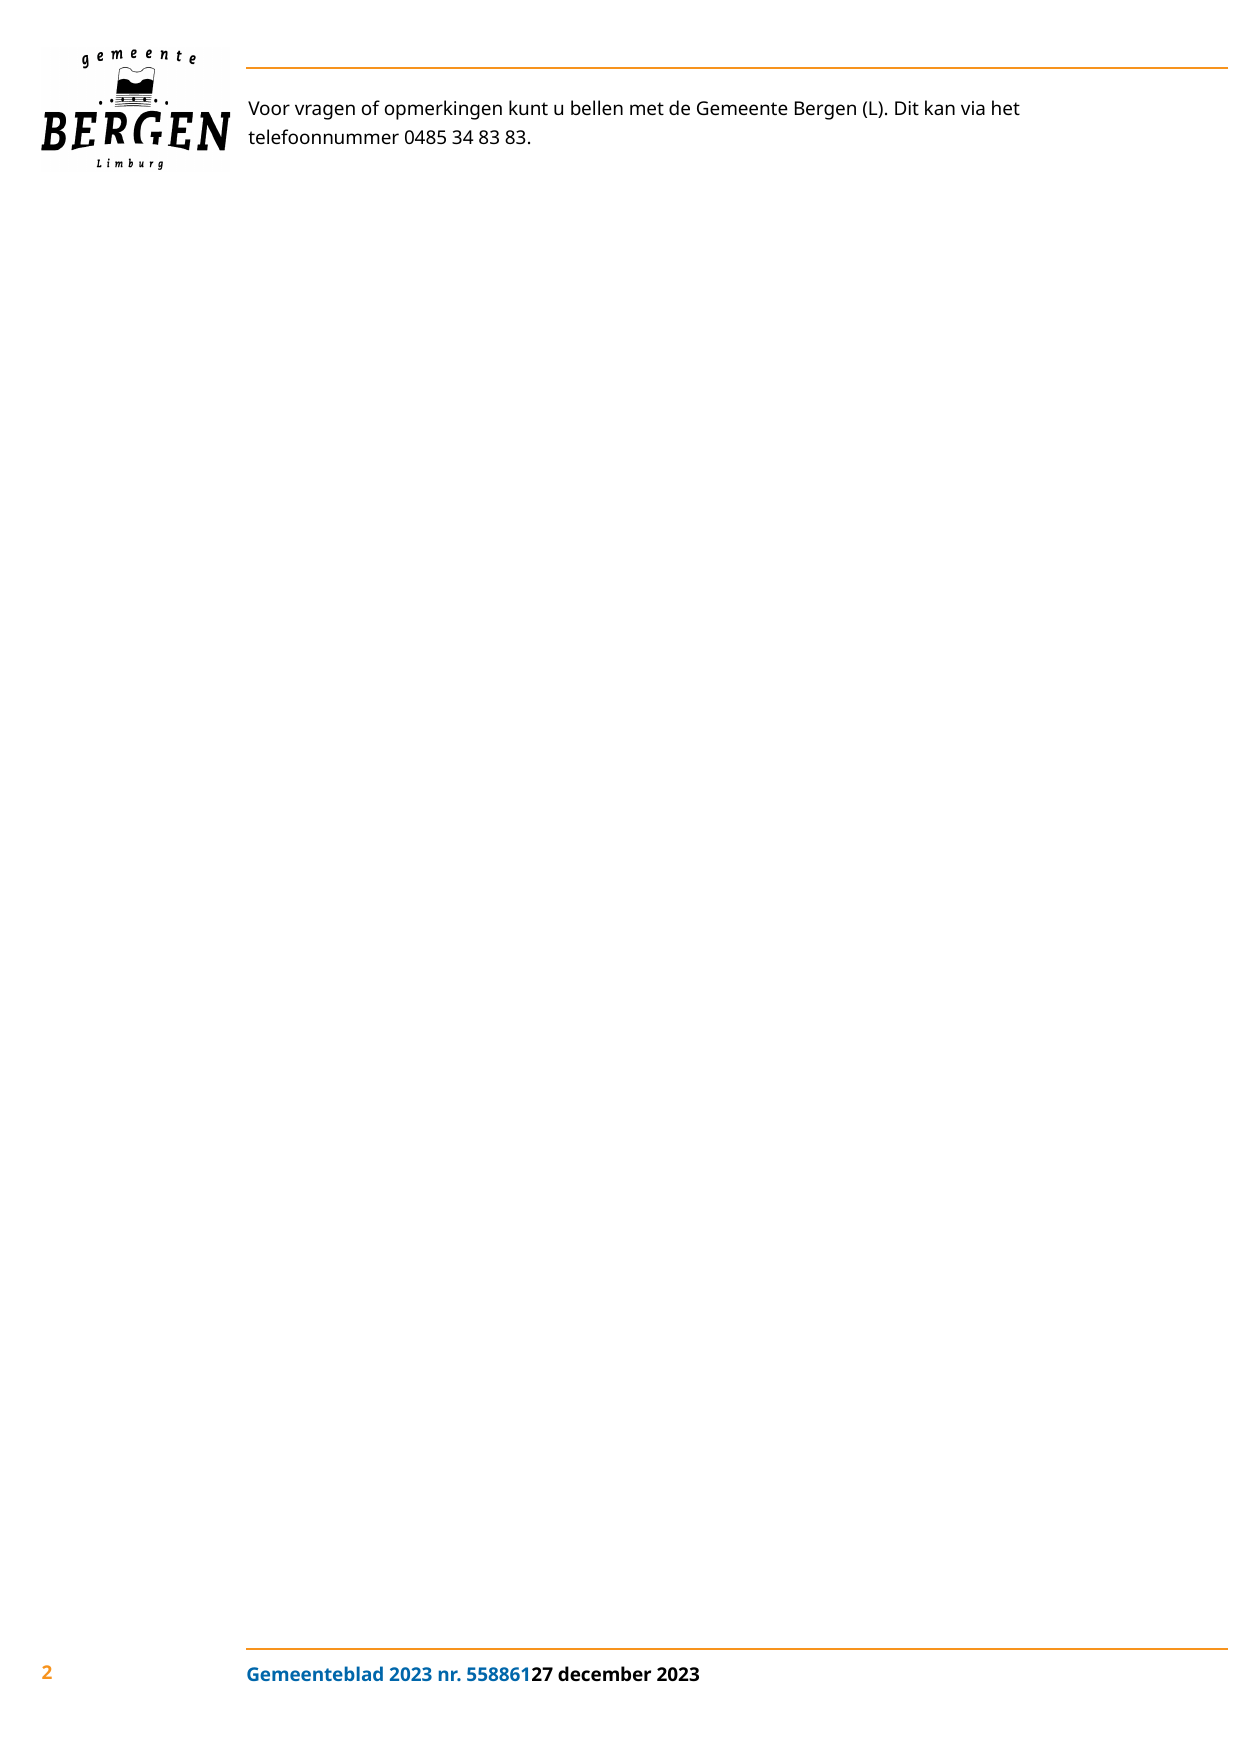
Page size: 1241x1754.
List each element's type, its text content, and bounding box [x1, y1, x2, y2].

picture [41, 47, 231, 172]
text Voor vragen of opmerkingen kunt u bellen met de Gemeente Bergen (L). Dit kan via het telefoonnummer 0485 34 83 83. [248, 95, 1152, 150]
